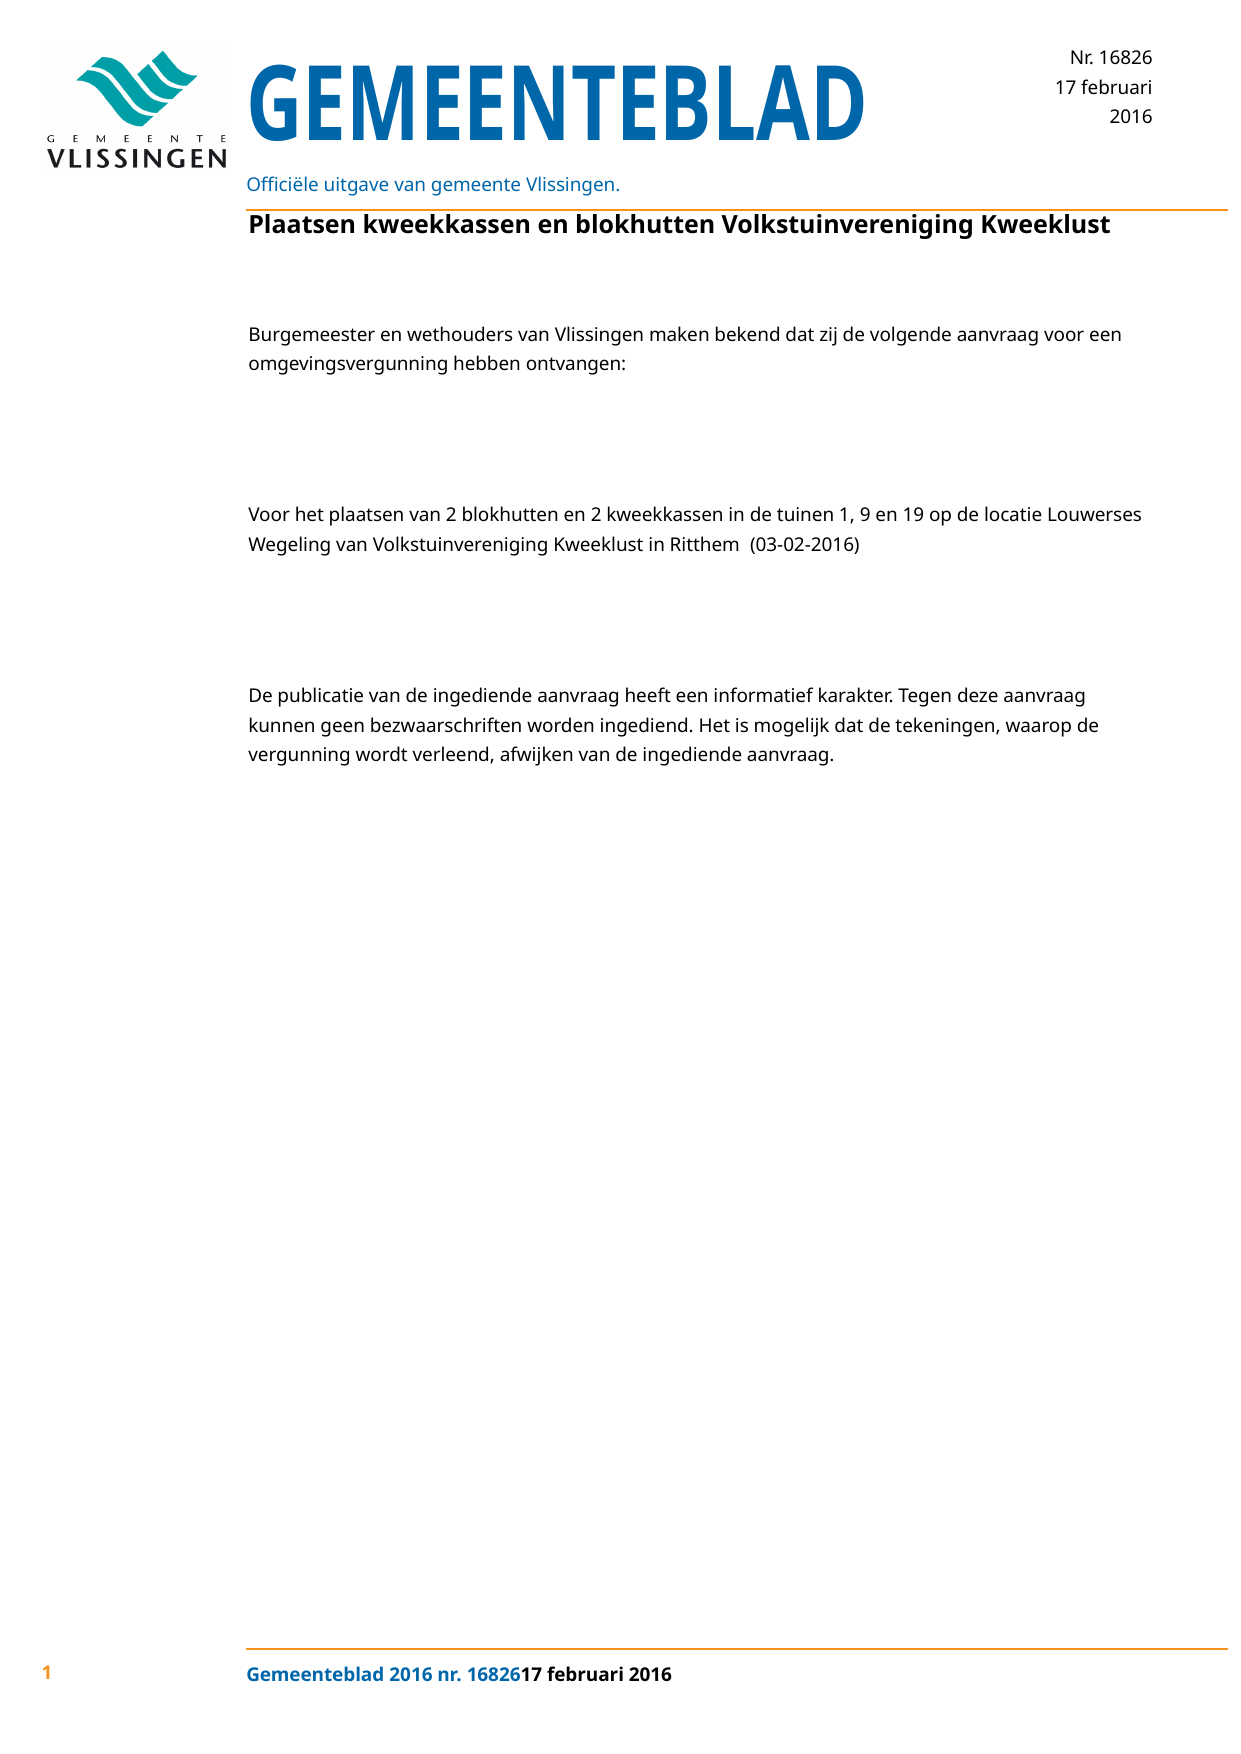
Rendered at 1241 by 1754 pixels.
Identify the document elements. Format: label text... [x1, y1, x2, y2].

text Voor het plaatsen van 2 blokhutten en 2 kweekkassen in de tuinen 1, 9 en 19 op de locatie Louwerses Wegeling van Volkstuinvereniging Kweeklust in Ritthem (03-02-2016) [248, 502, 1152, 557]
text De publicatie van de ingediende aanvraag heeft een informatief karakter. Tegen deze aanvraag kunnen geen bezwaarschriften worden ingediend. Het is mogelijk dat de tekeningen, waarop de vergunning wordt verleend, afwijken van de ingediende aanvraag. [248, 682, 1152, 767]
picture [41, 47, 231, 172]
text Burgemeester en wethouders van Vlissingen maken bekend dat zij de volgende aanvraag voor een omgevingsvergunning hebben ontvangen: [248, 321, 1152, 376]
text Plaatsen kweekkassen en blokhutten Volkstuinvereniging Kweeklust [248, 211, 1152, 241]
